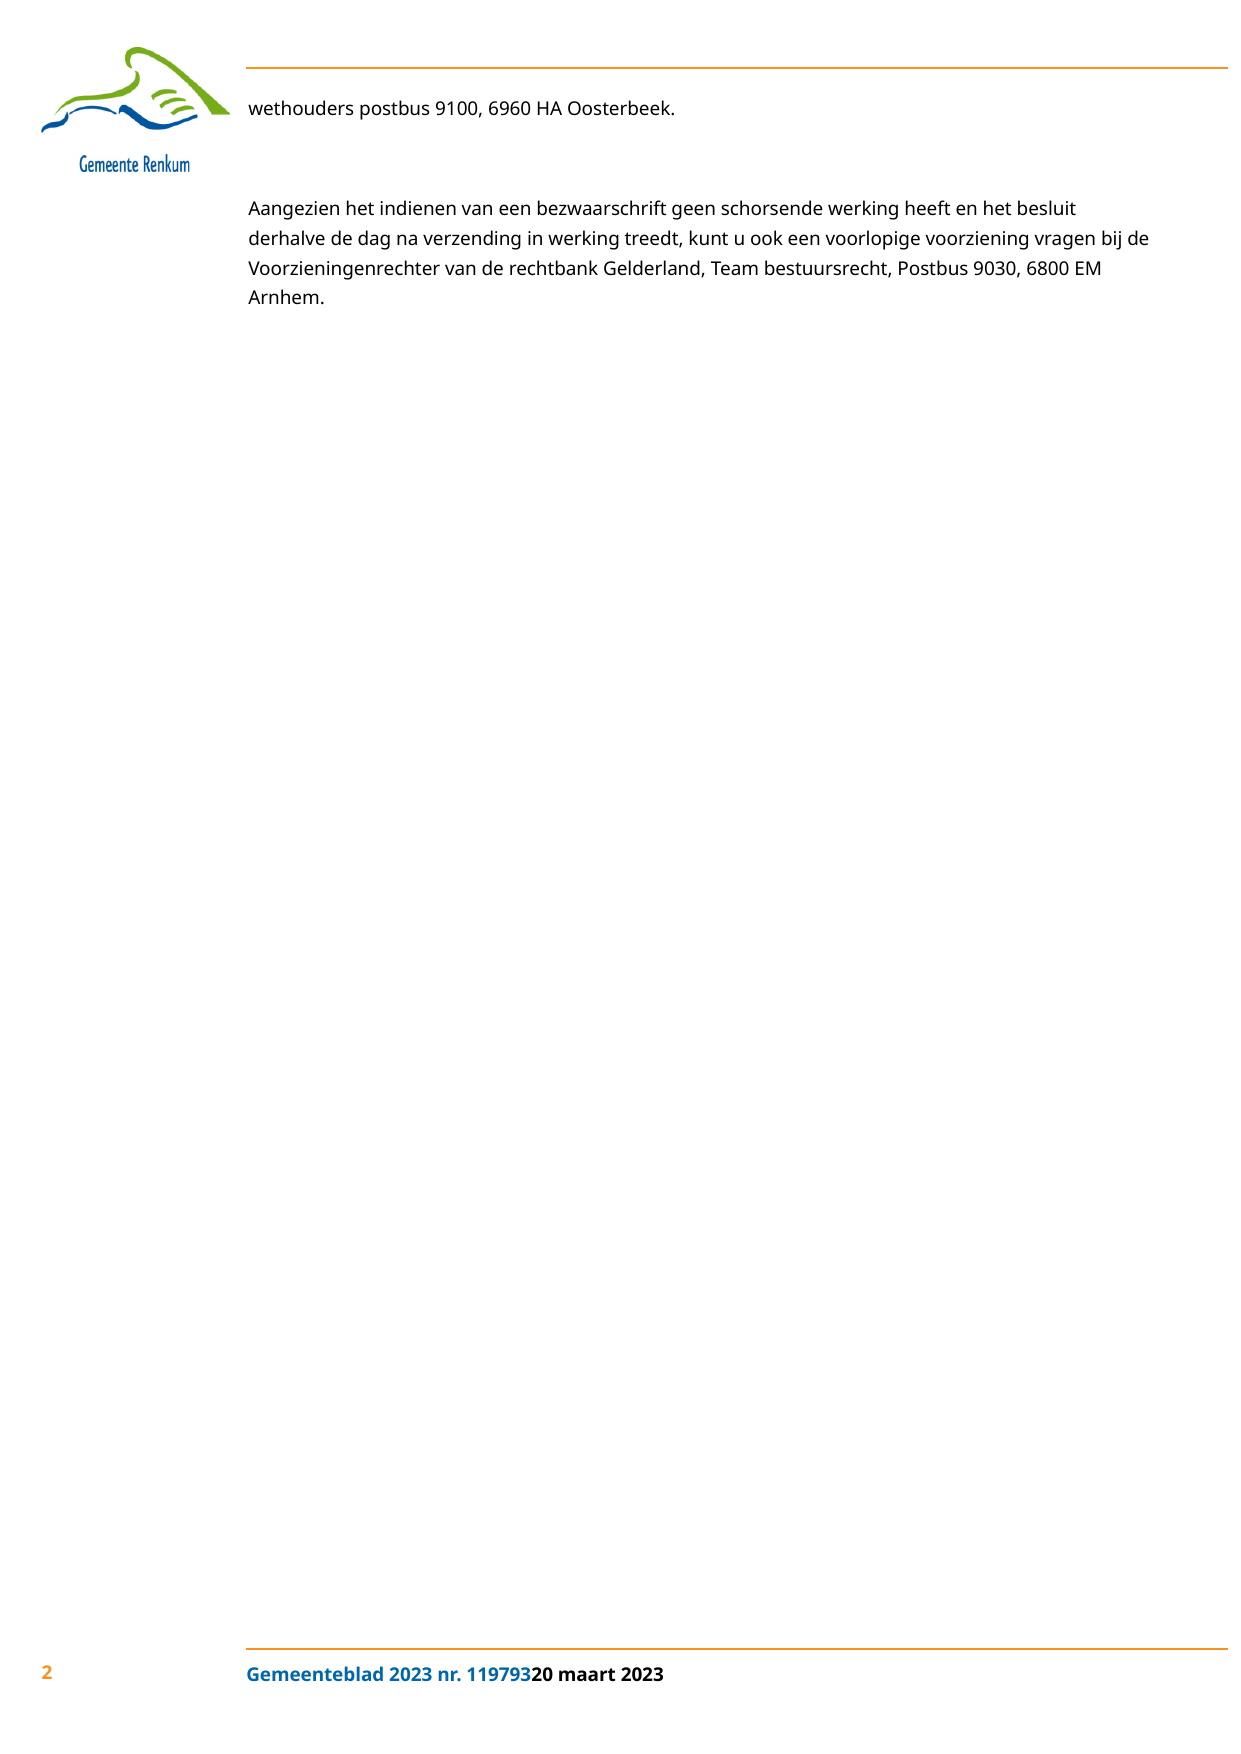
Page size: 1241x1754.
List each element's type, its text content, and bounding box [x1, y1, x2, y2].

picture [41, 47, 231, 172]
text Aangezien het indienen van een bezwaarschrift geen schorsende werking heeft en het besluit derhalve de dag na verzending in werking treedt, kunt u ook een voorlopige voorziening vragen bij de Voorzieningenrechter van de rechtbank Gelderland, Team bestuursrecht, Postbus 9030, 6800 EM Arnhem. [248, 196, 1152, 310]
text wethouders postbus 9100, 6960 HA Oosterbeek. [248, 95, 1152, 121]
